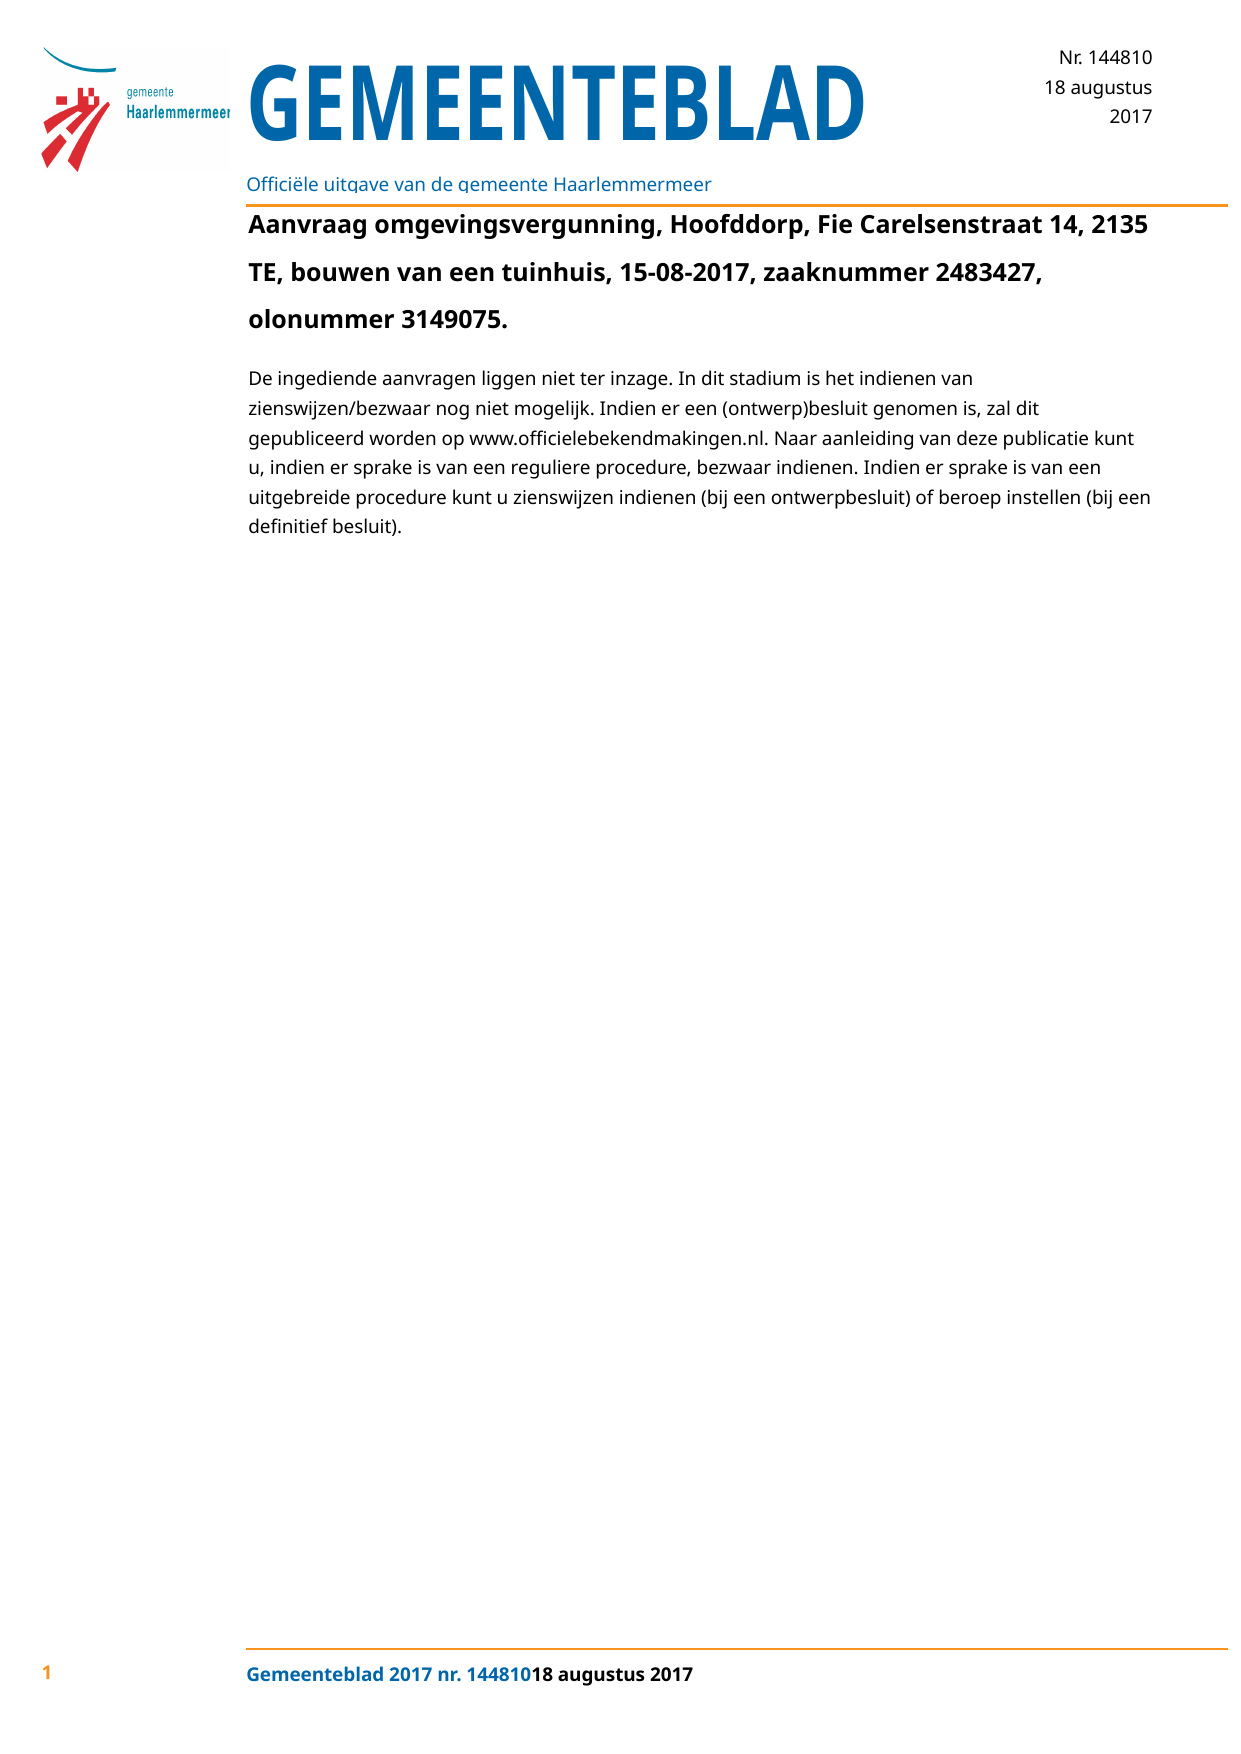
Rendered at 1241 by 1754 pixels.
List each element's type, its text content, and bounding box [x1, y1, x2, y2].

picture [41, 47, 231, 172]
text De ingediende aanvragen liggen niet ter inzage. In dit stadium is het indienen van zienswijzen/bezwaar nog niet mogelijk. Indien er een (ontwerp)besluit genomen is, zal dit gepubliceerd worden op www.officielebekendmakingen.nl. Naar aanleiding van deze publicatie kunt u, indien er sprake is van een reguliere procedure, bezwaar indienen. Indien er sprake is van een uitgebreide procedure kunt u zienswijzen indienen (bij een ontwerpbesluit) of beroep instellen (bij een definitief besluit). [248, 366, 1152, 539]
text Aanvraag omgevingsvergunning, Hoofddorp, Fie Carelsenstraat 14, 2135 TE, bouwen van een tuinhuis, 15-08-2017, zaaknummer 2483427, olonummer 3149075. [248, 207, 1152, 336]
